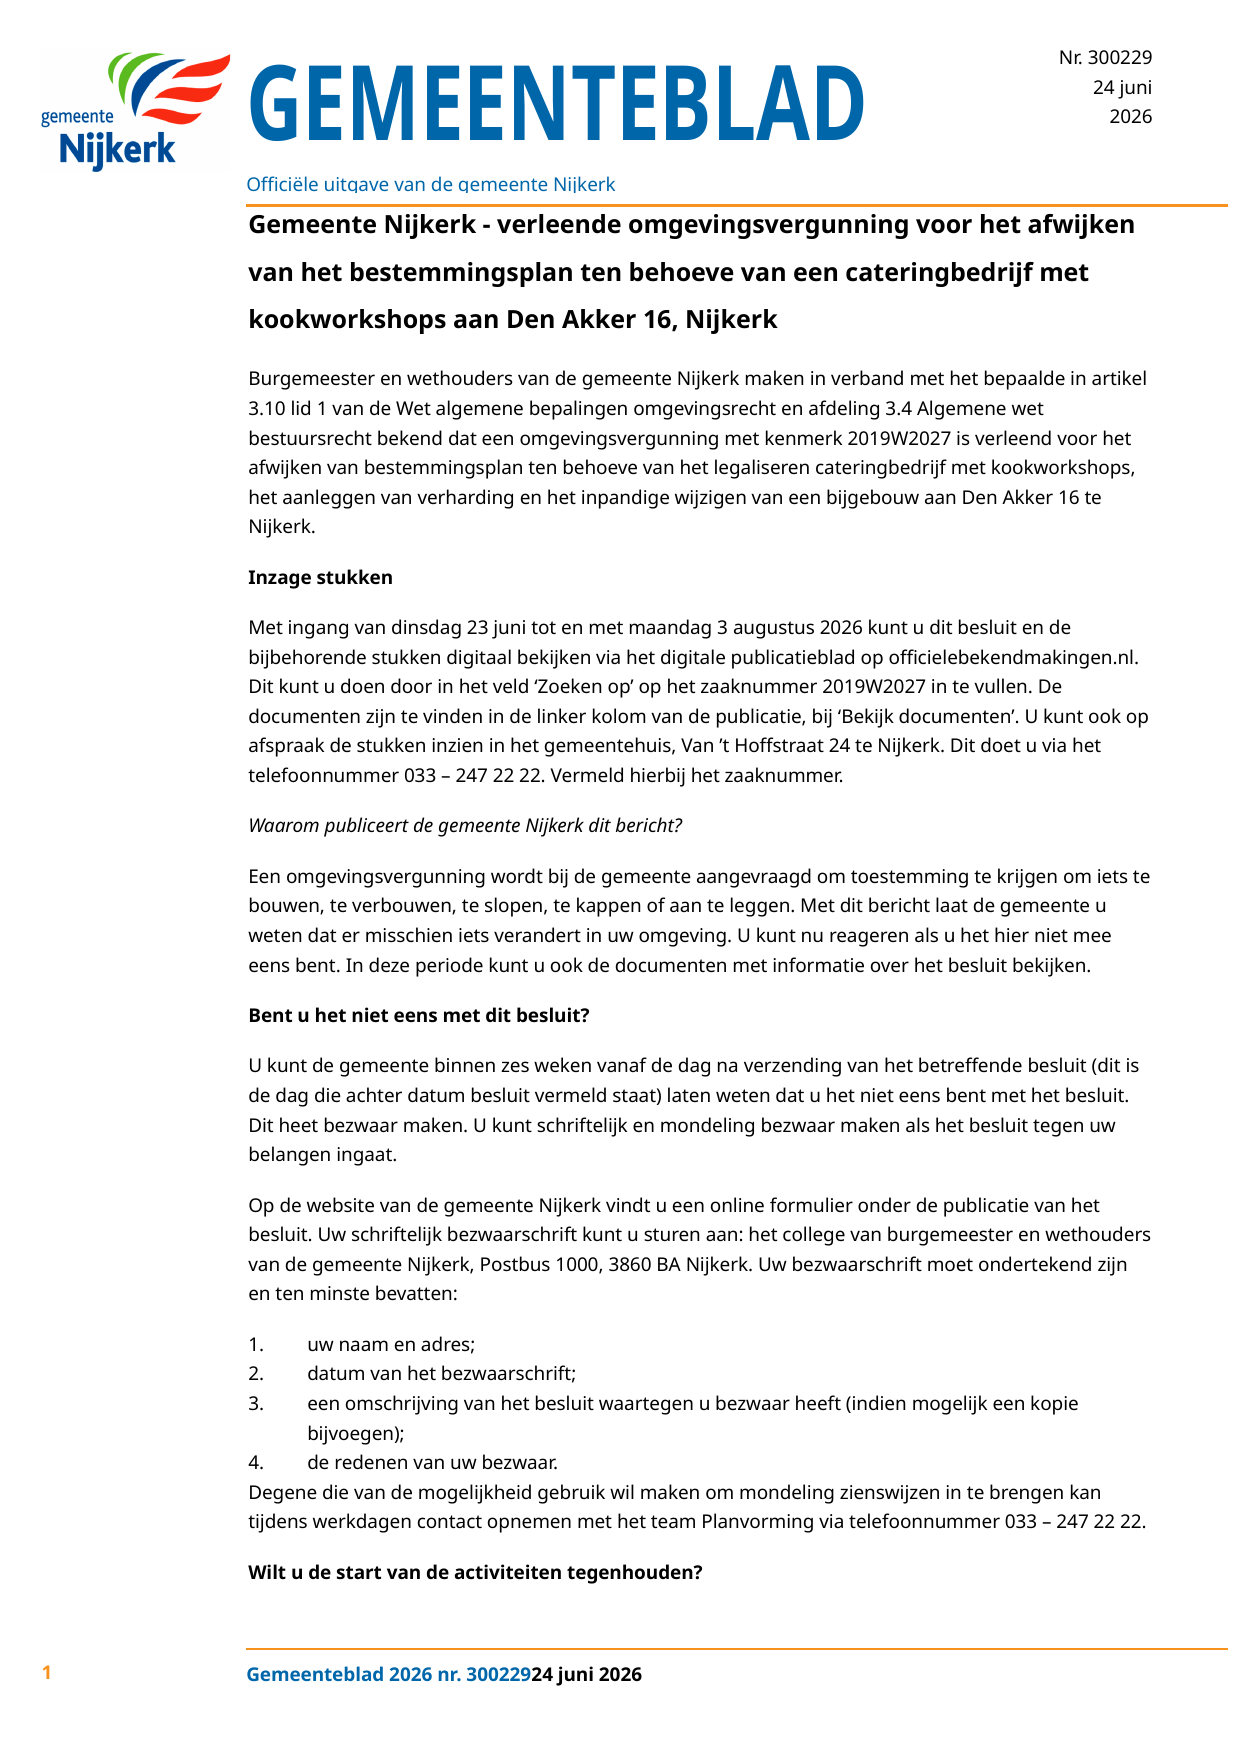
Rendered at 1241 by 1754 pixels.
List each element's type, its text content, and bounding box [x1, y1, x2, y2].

text Inzage stukken [248, 564, 1152, 589]
text U kunt de gemeente binnen zes weken vanaf de dag na verzending van het betreffende besluit (dit is de dag die achter datum besluit vermeld staat) laten weten dat u het niet eens bent met het besluit. Dit heet bezwaar maken. U kunt schriftelijk en mondeling bezwaar maken als het besluit tegen uw belangen ingaat. [248, 1053, 1152, 1167]
text Een omgevingsvergunning wordt bij de gemeente aangevraagd om toestemming te krijgen om iets te bouwen, te verbouwen, te slopen, te kappen of aan te leggen. Met dit bericht laat de gemeente u weten dat er misschien iets verandert in uw omgeving. U kunt nu reageren als u het hier niet mee eens bent. In deze periode kunt u ook de documenten met informatie over het besluit bekijken. [248, 863, 1152, 977]
picture [41, 47, 231, 172]
text Gemeente Nijkerk - verleende omgevingsvergunning voor het afwijken van het bestemmingsplan ten behoeve van een cateringbedrijf met kookworkshops aan Den Akker 16, Nijkerk [248, 207, 1152, 336]
text Degene die van de mogelijkheid gebruik wil maken om mondeling zienswijzen in te brengen kan tijdens werkdagen contact opnemen met het team Planvorming via telefoonnummer 033 – 247 22 22. [248, 1479, 1152, 1534]
text Waarom publiceert de gemeente Nijkerk dit bericht? [248, 813, 1152, 838]
text Wilt u de start van de activiteiten tegenhouden? [248, 1559, 1152, 1584]
list de redenen van uw bezwaar. [248, 1449, 1152, 1475]
text Op de website van de gemeente Nijkerk vindt u een online formulier onder de publicatie van het besluit. Uw schriftelijk bezwaarschrift kunt u sturen aan: het college van burgemeester en wethouders van de gemeente Nijkerk, Postbus 1000, 3860 BA Nijkerk. Uw bezwaarschrift moet ondertekend zijn en ten minste bevatten: [248, 1192, 1152, 1306]
list datum van het bezwaarschrift; [248, 1361, 1152, 1386]
text Burgemeester en wethouders van de gemeente Nijkerk maken in verband met het bepaalde in artikel 3.10 lid 1 van de Wet algemene bepalingen omgevingsrecht en afdeling 3.4 Algemene wet bestuursrecht bekend dat een omgevingsvergunning met kenmerk 2019W2027 is verleend voor het afwijken van bestemmingsplan ten behoeve van het legaliseren cateringbedrijf met kookworkshops, het aanleggen van verharding en het inpandige wijzigen van een bijgebouw aan Den Akker 16 te Nijkerk. [248, 366, 1152, 539]
text Met ingang van dinsdag 23 juni tot en met maandag 3 augustus 2026 kunt u dit besluit en de bijbehorende stukken digitaal bekijken via het digitale publicatieblad op officielebekendmakingen.nl. Dit kunt u doen door in het veld ‘Zoeken op’ op het zaaknummer 2019W2027 in te vullen. De documenten zijn te vinden in de linker kolom van de publicatie, bij ‘Bekijk documenten’. U kunt ook op afspraak de stukken inzien in het gemeentehuis, Van ’t Hoffstraat 24 te Nijkerk. Dit doet u via het telefoonnummer 033 – 247 22 22. Vermeld hierbij het zaaknummer. [248, 614, 1152, 788]
list een omschrijving van het besluit waartegen u bezwaar heeft (indien mogelijk een kopie bijvoegen); [248, 1390, 1152, 1445]
list uw naam en adres; [248, 1331, 1152, 1357]
text Bent u het niet eens met dit besluit? [248, 1002, 1152, 1028]
